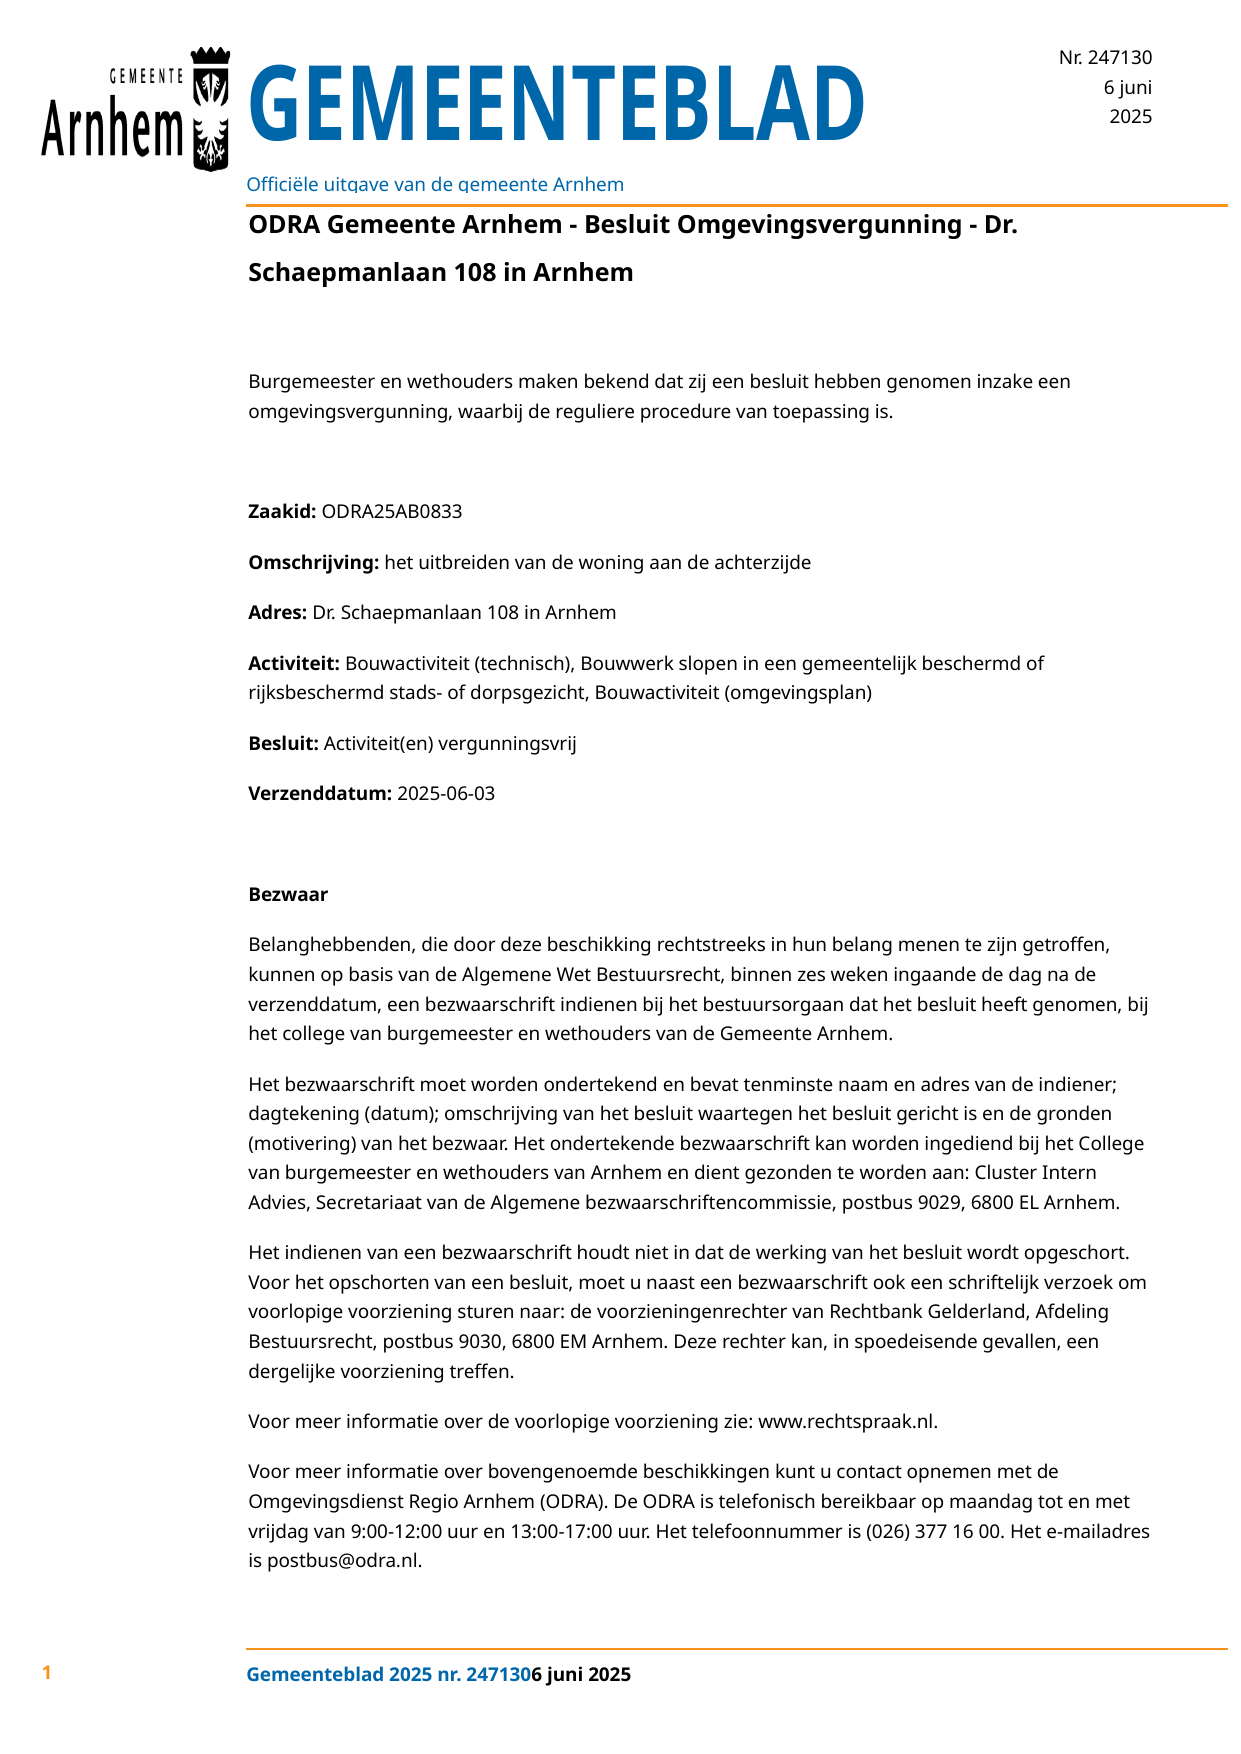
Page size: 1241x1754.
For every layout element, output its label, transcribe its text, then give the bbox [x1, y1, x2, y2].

text Belanghebbenden, die door deze beschikking rechtstreeks in hun belang menen te zijn getroffen, kunnen op basis van de Algemene Wet Bestuursrecht, binnen zes weken ingaande de dag na de verzenddatum, een bezwaarschrift indienen bij het bestuursorgaan dat het besluit heeft genomen, bij het college van burgemeester en wethouders van de Gemeente Arnhem. [248, 932, 1152, 1046]
text Burgemeester en wethouders maken bekend dat zij een besluit hebben genomen inzake een omgevingsvergunning, waarbij de reguliere procedure van toepassing is. [248, 368, 1152, 424]
picture [41, 47, 231, 172]
text Besluit: Activiteit(en) vergunningsvrij [248, 730, 1152, 756]
text Voor meer informatie over de voorlopige voorziening zie: www.rechtspraak.nl. [248, 1408, 1152, 1434]
text Verzenddatum: 2025-06-03 [248, 780, 1152, 806]
text Activiteit: Bouwactiviteit (technisch), Bouwwerk slopen in een gemeentelijk beschermd of rijksbeschermd stads- of dorpsgezicht, Bouwactiviteit (omgevingsplan) [248, 650, 1152, 705]
text Het bezwaarschrift moet worden ondertekend en bevat tenminste naam en adres van de indiener; dagtekening (datum); omschrijving van het besluit waartegen het besluit gericht is en de gronden (motivering) van het bezwaar. Het ondertekende bezwaarschrift kan worden ingediend bij het College van burgemeester en wethouders van Arnhem en dient gezonden te worden aan: Cluster Intern Advies, Secretariaat van de Algemene bezwaarschriftencommissie, postbus 9029, 6800 EL Arnhem. [248, 1071, 1152, 1215]
text Bezwaar [248, 881, 1152, 907]
text Voor meer informatie over bovengenoemde beschikkingen kunt u contact opnemen met de Omgevingsdienst Regio Arnhem (ODRA). De ODRA is telefonisch bereikbaar op maandag tot en met vrijdag van 9:00-12:00 uur en 13:00-17:00 uur. Het telefoonnummer is (026) 377 16 00. Het e-mailadres is postbus@odra.nl. [248, 1459, 1152, 1573]
text Zaakid: ODRA25AB0833 [248, 499, 1152, 524]
text Adres: Dr. Schaepmanlaan 108 in Arnhem [248, 599, 1152, 625]
text ODRA Gemeente Arnhem - Besluit Omgevingsvergunning - Dr. Schaepmanlaan 108 in Arnhem [248, 207, 1152, 288]
text Omschrijving: het uitbreiden van de woning aan de achterzijde [248, 549, 1152, 575]
text Het indienen van een bezwaarschrift houdt niet in dat de werking van het besluit wordt opgeschort. Voor het opschorten van een besluit, moet u naast een bezwaarschrift ook een schriftelijk verzoek om voorlopige voorziening sturen naar: de voorzieningenrechter van Rechtbank Gelderland, Afdeling Bestuursrecht, postbus 9030, 6800 EM Arnhem. Deze rechter kan, in spoedeisende gevallen, een dergelijke voorziening treffen. [248, 1239, 1152, 1384]
